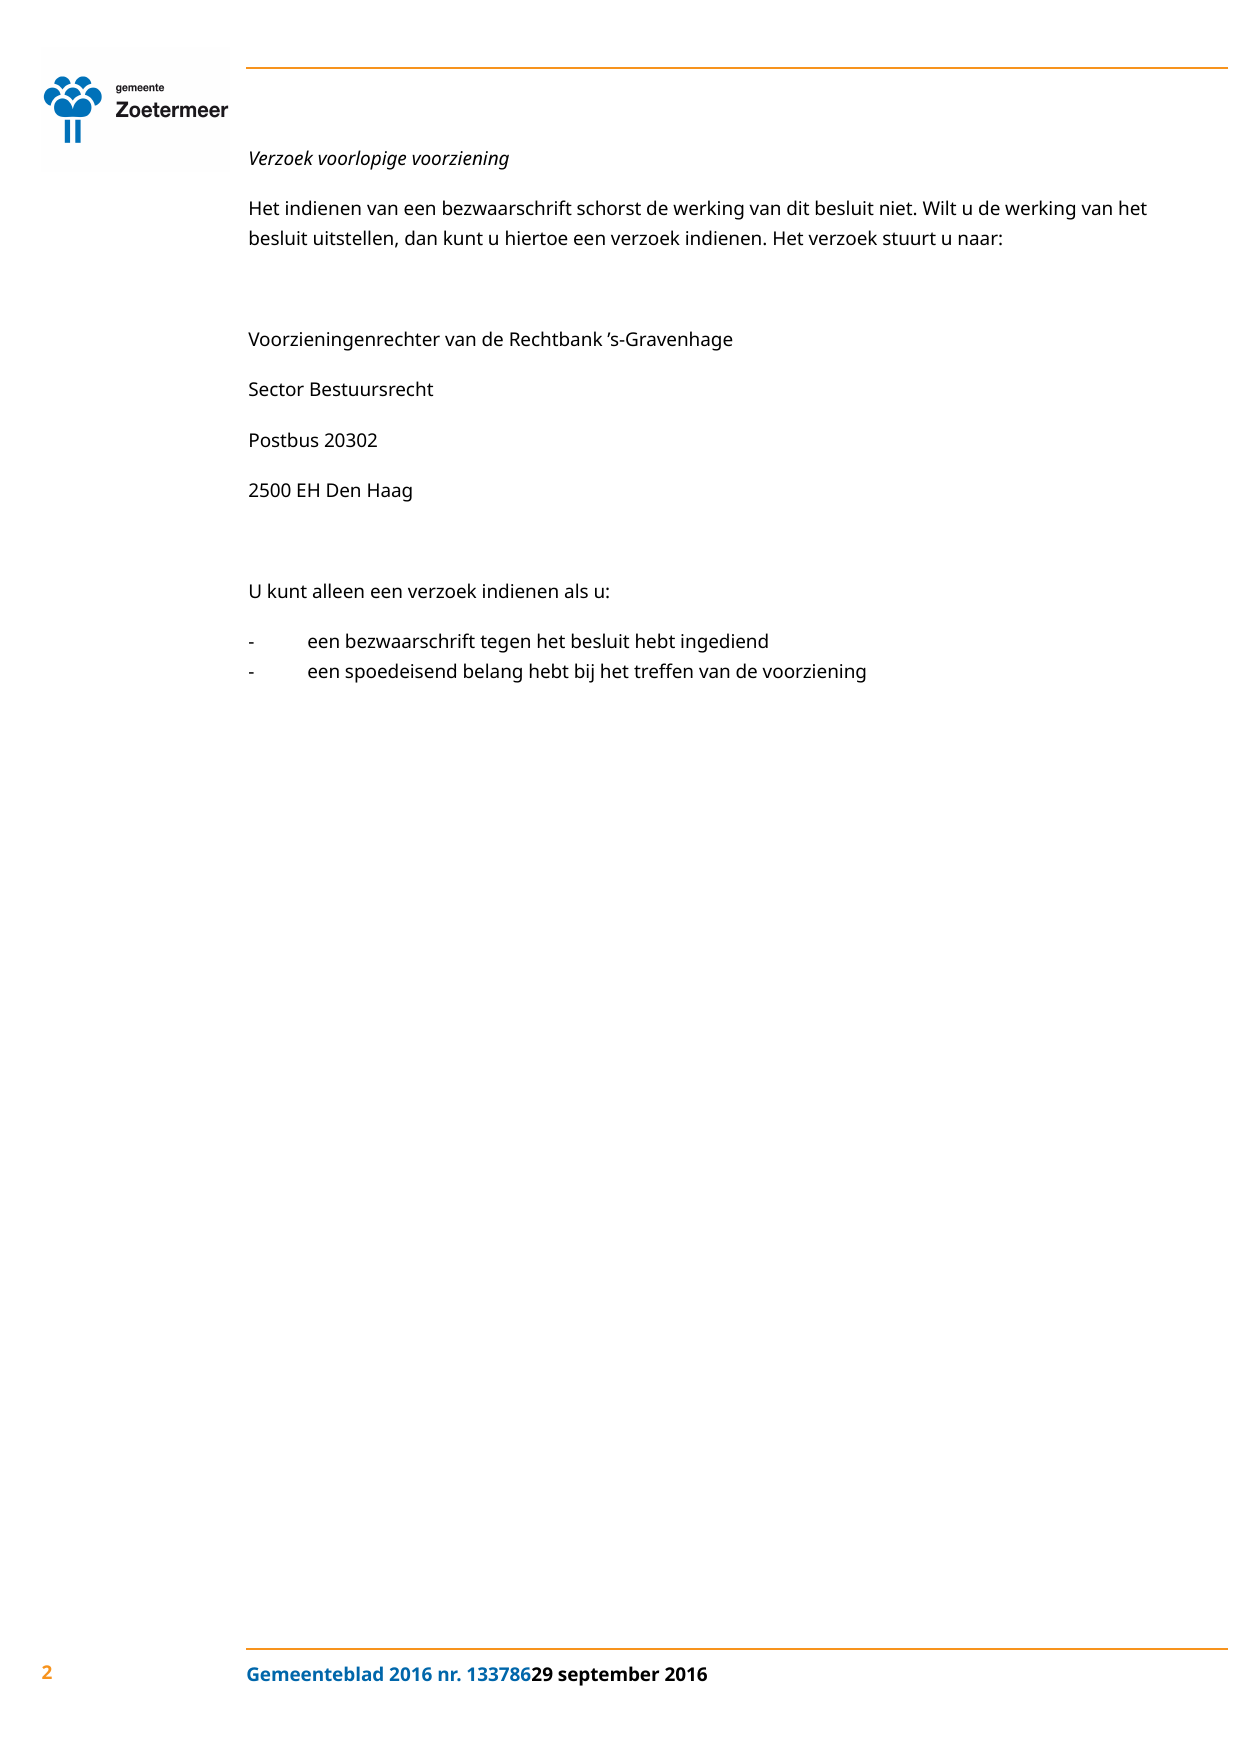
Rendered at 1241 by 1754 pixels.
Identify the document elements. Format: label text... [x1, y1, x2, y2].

text Het indienen van een bezwaarschrift schorst de werking van dit besluit niet. Wilt u de werking van het besluit uitstellen, dan kunt u hiertoe een verzoek indienen. Het verzoek stuurt u naar: [248, 196, 1152, 251]
list een bezwaarschrift tegen het besluit hebt ingediend [248, 628, 1152, 654]
picture [41, 47, 231, 172]
text Sector Bestuursrecht [248, 376, 1152, 402]
text Voorzieningenrechter van de Rechtbank ’s-Gravenhage [248, 326, 1152, 352]
text 2500 EH Den Haag [248, 477, 1152, 503]
text Postbus 20302 [248, 427, 1152, 453]
list een spoedeisend belang hebt bij het treffen van de voorziening [248, 658, 1152, 684]
text Verzoek voorlopige voorziening [248, 145, 1152, 171]
text U kunt alleen een verzoek indienen als u: [248, 578, 1152, 604]
